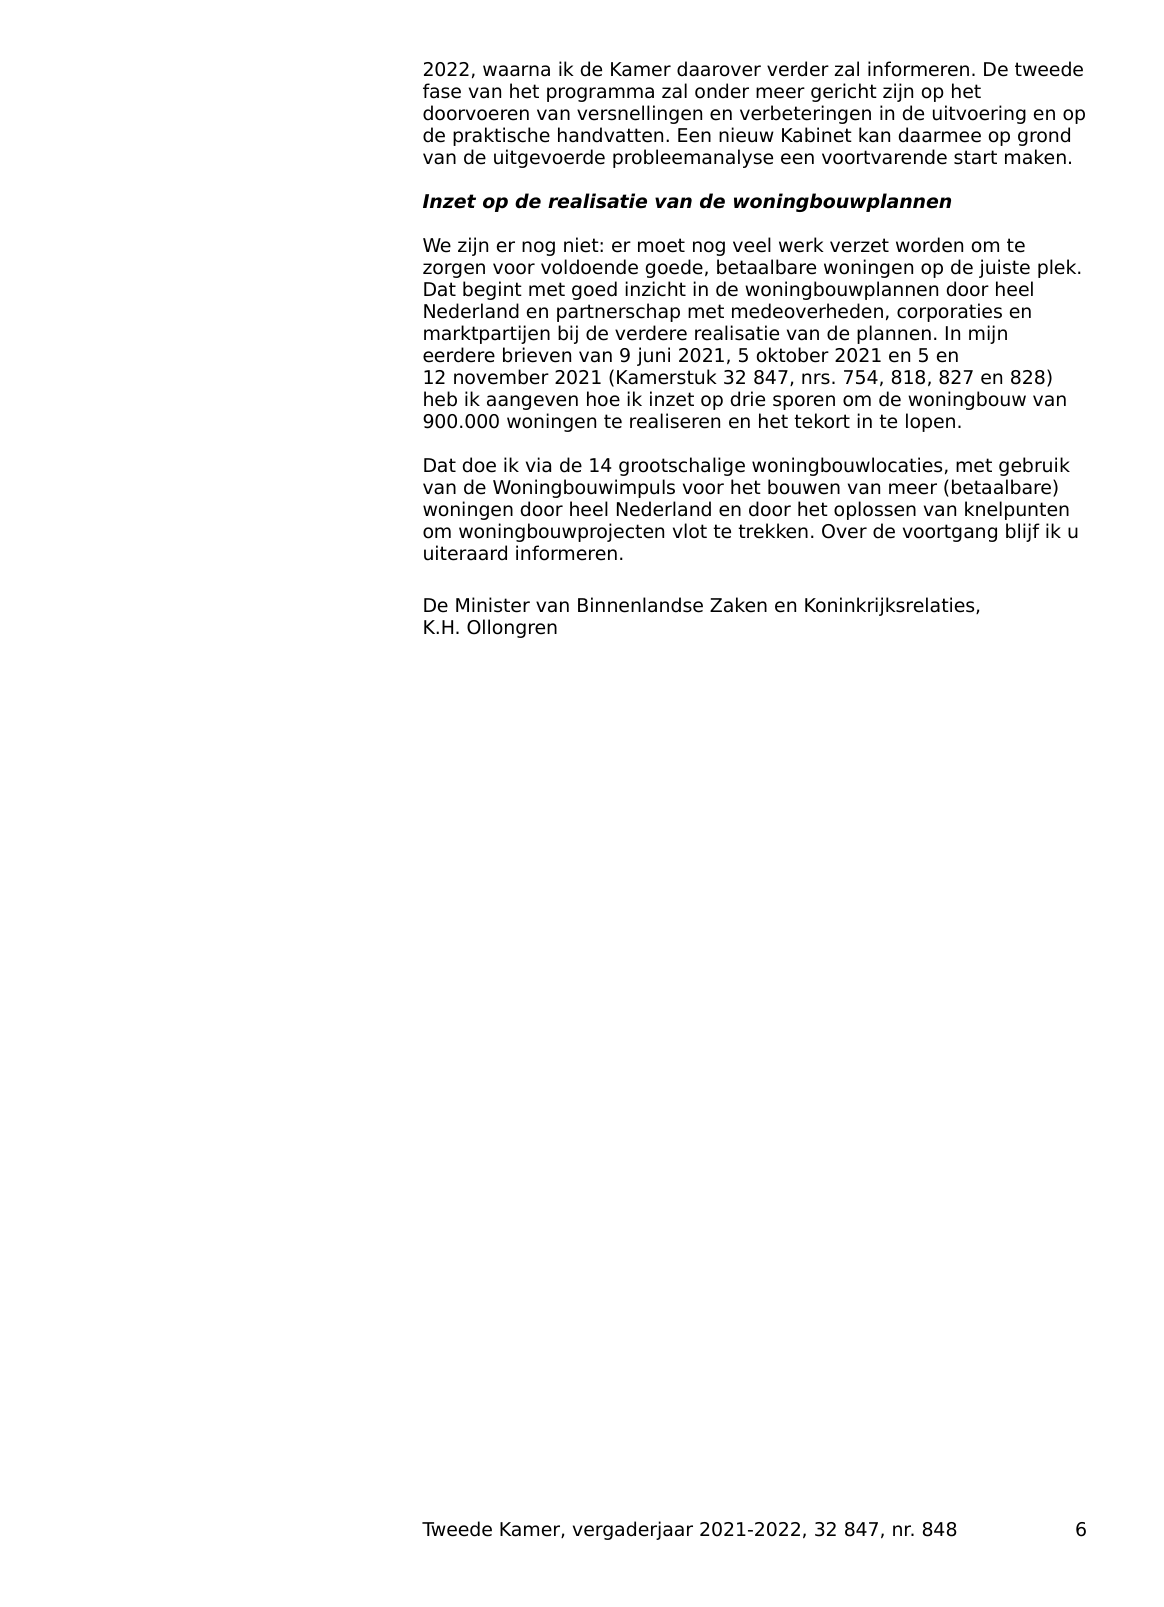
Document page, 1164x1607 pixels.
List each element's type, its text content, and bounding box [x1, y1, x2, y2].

text De Minister van Binnenlandse Zaken en Koninkrijksrelaties, K.H. Ollongren [422, 595, 1087, 639]
text We zijn er nog niet: er moet nog veel werk verzet worden om te zorgen voor voldoende goede, betaalbare woningen op de juiste plek. Dat begint met goed inzicht in de woningbouwplannen door heel Nederland en partnerschap met medeoverheden, corporaties en marktpartijen bij de verdere realisatie van de plannen. In mijn eerdere brieven van 9 juni 2021, 5 oktober 2021 en 5 en 12 november 2021 (Kamerstuk 32 847, nrs. 754, 818, 827 en 828) heb ik aangeven hoe ik inzet op drie sporen om de woningbouw van 900.000 woningen te realiseren en het tekort in te lopen. [422, 235, 1087, 433]
subtitle Inzet op de realisatie van de woningbouwplannen [422, 191, 1087, 213]
text 2022, waarna ik de Kamer daarover verder zal informeren. De tweede fase van het programma zal onder meer gericht zijn op het doorvoeren van versnellingen en verbeteringen in de uitvoering en op de praktische handvatten. Een nieuw Kabinet kan daarmee op grond van de uitgevoerde probleemanalyse een voortvarende start maken. [422, 59, 1087, 169]
text Dat doe ik via de 14 grootschalige woningbouwlocaties, met gebruik van de Woningbouwimpuls voor het bouwen van meer (betaalbare) woningen door heel Nederland en door het oplossen van knelpunten om woningbouwprojecten vlot te trekken. Over de voortgang blijf ik u uiteraard informeren. [422, 455, 1087, 565]
